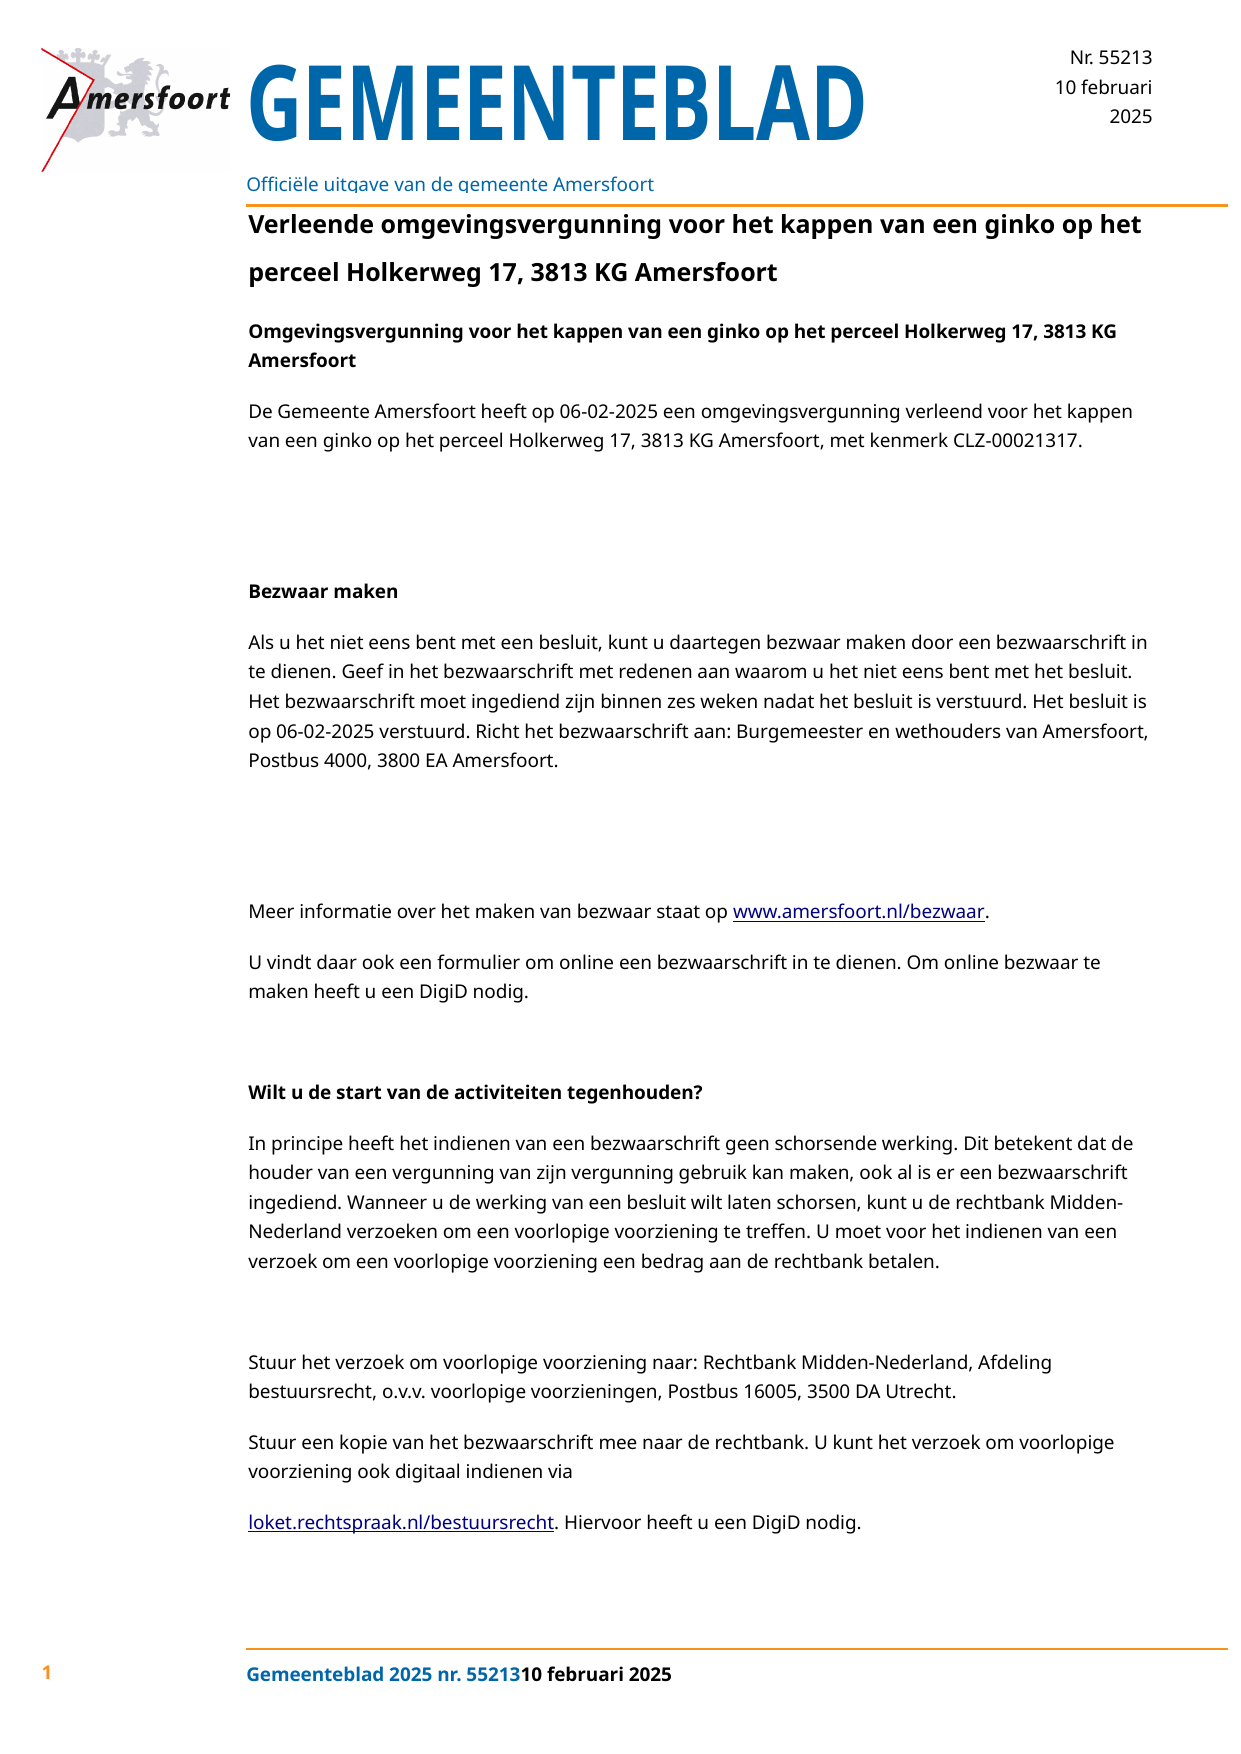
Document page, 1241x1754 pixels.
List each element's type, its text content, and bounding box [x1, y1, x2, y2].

text Bezwaar maken [248, 579, 1152, 604]
text Meer informatie over het maken van bezwaar staat op www.amersfoort.nl/bezwaar. [248, 899, 1152, 924]
text In principe heeft het indienen van een bezwaarschrift geen schorsende werking. Dit betekent dat de houder van een vergunning van zijn vergunning gebruik kan maken, ook al is er een bezwaarschrift ingediend. Wanneer u de werking van een besluit wilt laten schorsen, kunt u de rechtbank Midden-Nederland verzoeken om een voorlopige voorziening te treffen. U moet voor het indienen van een verzoek om een voorlopige voorziening een bedrag aan de rechtbank betalen. [248, 1130, 1152, 1274]
text Stuur het verzoek om voorlopige voorziening naar: Rechtbank Midden-Nederland, Afdeling bestuursrecht, o.v.v. voorlopige voorzieningen, Postbus 16005, 3500 DA Utrecht. [248, 1349, 1152, 1404]
text Als u het niet eens bent met een besluit, kunt u daartegen bezwaar maken door een bezwaarschrift in te dienen. Geef in het bezwaarschrift met redenen aan waarom u het niet eens bent met het besluit. Het bezwaarschrift moet ingediend zijn binnen zes weken nadat het besluit is verstuurd. Het besluit is op 06-02-2025 verstuurd. Richt het bezwaarschrift aan: Burgemeester en wethouders van Amersfoort, Postbus 4000, 3800 EA Amersfoort. [248, 629, 1152, 773]
text Stuur een kopie van het bezwaarschrift mee naar de rechtbank. U kunt het verzoek om voorlopige voorziening ook digitaal indienen via [248, 1429, 1152, 1484]
text Verleende omgevingsvergunning voor het kappen van een ginko op het perceel Holkerweg 17, 3813 KG Amersfoort [248, 207, 1152, 288]
text De Gemeente Amersfoort heeft op 06-02-2025 een omgevingsvergunning verleend voor het kappen van een ginko op het perceel Holkerweg 17, 3813 KG Amersfoort, met kenmerk CLZ-00021317. [248, 398, 1152, 453]
picture [41, 47, 231, 172]
text Wilt u de start van de activiteiten tegenhouden? [248, 1079, 1152, 1105]
text U vindt daar ook een formulier om online een bezwaarschrift in te dienen. Om online bezwaar te maken heeft u een DigiD nodig. [248, 949, 1152, 1004]
text Omgevingsvergunning voor het kappen van een ginko op het perceel Holkerweg 17, 3813 KG Amersfoort [248, 318, 1152, 373]
text loket.rechtspraak.nl/bestuursrecht. Hiervoor heeft u een DigiD nodig. [248, 1509, 1152, 1535]
